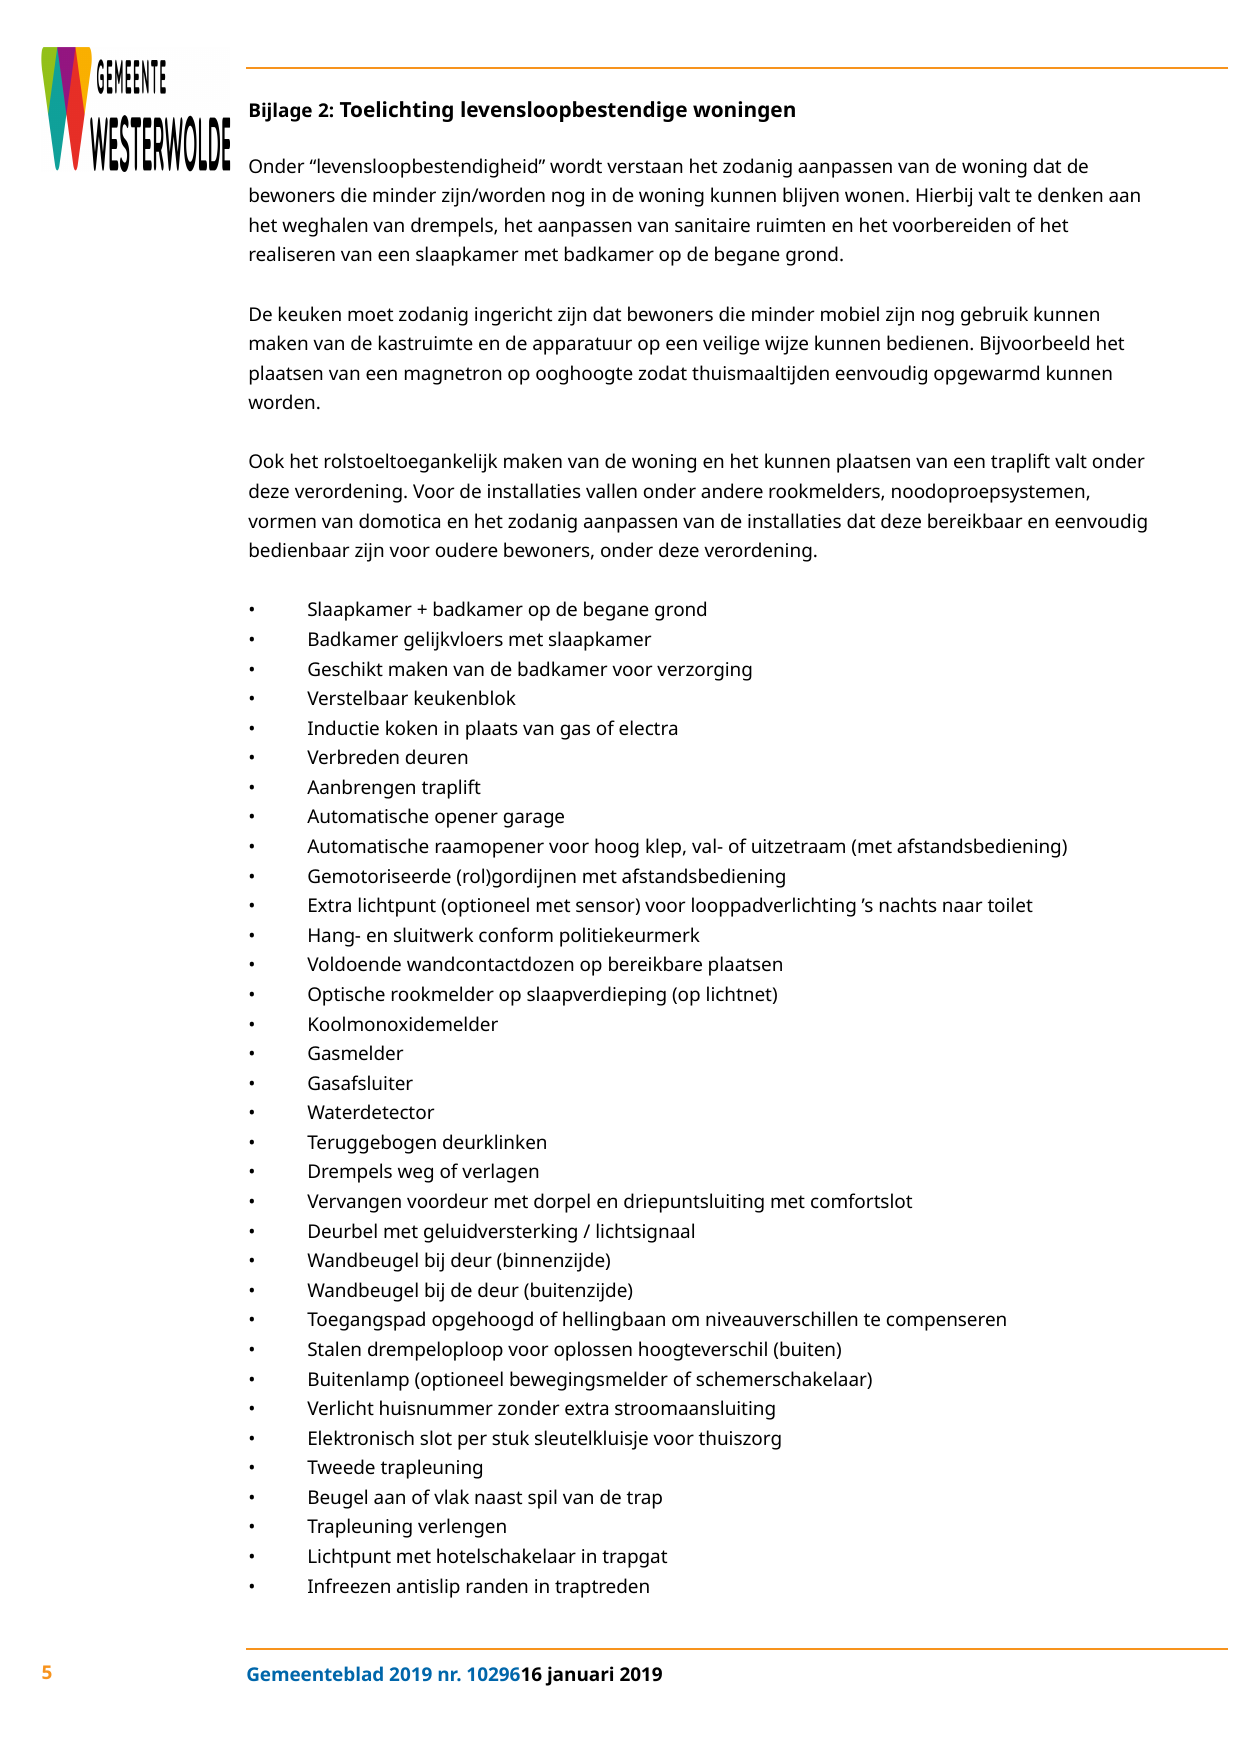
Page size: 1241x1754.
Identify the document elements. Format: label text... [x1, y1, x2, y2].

list Verbreden deuren [248, 744, 1152, 770]
list Waterdetector [248, 1099, 1152, 1125]
list Trapleuning verlengen [248, 1514, 1152, 1539]
list Inductie koken in plaats van gas of electra [248, 715, 1152, 741]
list Stalen drempeloploop voor oplossen hoogteverschil (buiten) [248, 1336, 1152, 1362]
list Slaapkamer + badkamer op de begane grond [248, 597, 1152, 622]
list Gemotoriseerde (rol)gordijnen met afstandsbediening [248, 863, 1152, 889]
list Voldoende wandcontactdozen op bereikbare plaatsen [248, 952, 1152, 977]
text Onder “levensloopbestendigheid” wordt verstaan het zodanig aanpassen van de woning dat de bewoners die minder zijn/worden nog in de woning kunnen blijven wonen. Hierbij valt te denken aan het weghalen van drempels, het aanpassen van sanitaire ruimten en het voorbereiden of het realiseren van een slaapkamer met badkamer op de begane grond. [248, 153, 1152, 267]
list Optische rookmelder op slaapverdieping (op lichtnet) [248, 981, 1152, 1007]
list Automatische raamopener voor hoog klep, val- of uitzetraam (met afstandsbediening) [248, 833, 1152, 859]
list Deurbel met geluidversterking / lichtsignaal [248, 1218, 1152, 1244]
picture [41, 47, 231, 172]
list Tweede trapleuning [248, 1454, 1152, 1480]
list Gasafsluiter [248, 1070, 1152, 1096]
list Wandbeugel bij deur (binnenzijde) [248, 1247, 1152, 1273]
text De keuken moet zodanig ingericht zijn dat bewoners die minder mobiel zijn nog gebruik kunnen maken van de kastruimte en de apparatuur op een veilige wijze kunnen bedienen. Bijvoorbeeld het plaatsen van een magnetron op ooghoogte zodat thuismaaltijden eenvoudig opgewarmd kunnen worden. [248, 301, 1152, 415]
list Aanbrengen traplift [248, 774, 1152, 800]
list Verlicht huisnummer zonder extra stroomaansluiting [248, 1395, 1152, 1421]
list Wandbeugel bij de deur (buitenzijde) [248, 1277, 1152, 1303]
text Ook het rolstoeltoegankelijk maken van de woning en het kunnen plaatsen van een traplift valt onder deze verordening. Voor de installaties vallen onder andere rookmelders, noodoproepsystemen, vormen van domotica en het zodanig aanpassen van de installaties dat deze bereikbaar en eenvoudig bedienbaar zijn voor oudere bewoners, onder deze verordening. [248, 449, 1152, 563]
list Beugel aan of vlak naast spil van de trap [248, 1484, 1152, 1510]
list Geschikt maken van de badkamer voor verzorging [248, 656, 1152, 682]
list Infreezen antislip randen in traptreden [248, 1573, 1152, 1599]
list Extra lichtpunt (optioneel met sensor) voor looppadverlichting ’s nachts naar toilet [248, 892, 1152, 918]
text Bijlage 2: Toelichting levensloopbestendige woningen [248, 95, 1152, 123]
list Teruggebogen deurklinken [248, 1129, 1152, 1155]
list Koolmonoxidemelder [248, 1011, 1152, 1037]
list Drempels weg of verlagen [248, 1159, 1152, 1184]
list Verstelbaar keukenblok [248, 685, 1152, 711]
list Gasmelder [248, 1040, 1152, 1066]
list Toegangspad opgehoogd of hellingbaan om niveauverschillen te compenseren [248, 1307, 1152, 1332]
list Vervangen voordeur met dorpel en driepuntsluiting met comfortslot [248, 1188, 1152, 1214]
list Elektronisch slot per stuk sleutelkluisje voor thuiszorg [248, 1425, 1152, 1451]
list Buitenlamp (optioneel bewegingsmelder of schemerschakelaar) [248, 1366, 1152, 1392]
list Lichtpunt met hotelschakelaar in trapgat [248, 1543, 1152, 1569]
list Badkamer gelijkvloers met slaapkamer [248, 626, 1152, 652]
list Hang- en sluitwerk conform politiekeurmerk [248, 922, 1152, 948]
list Automatische opener garage [248, 804, 1152, 829]
